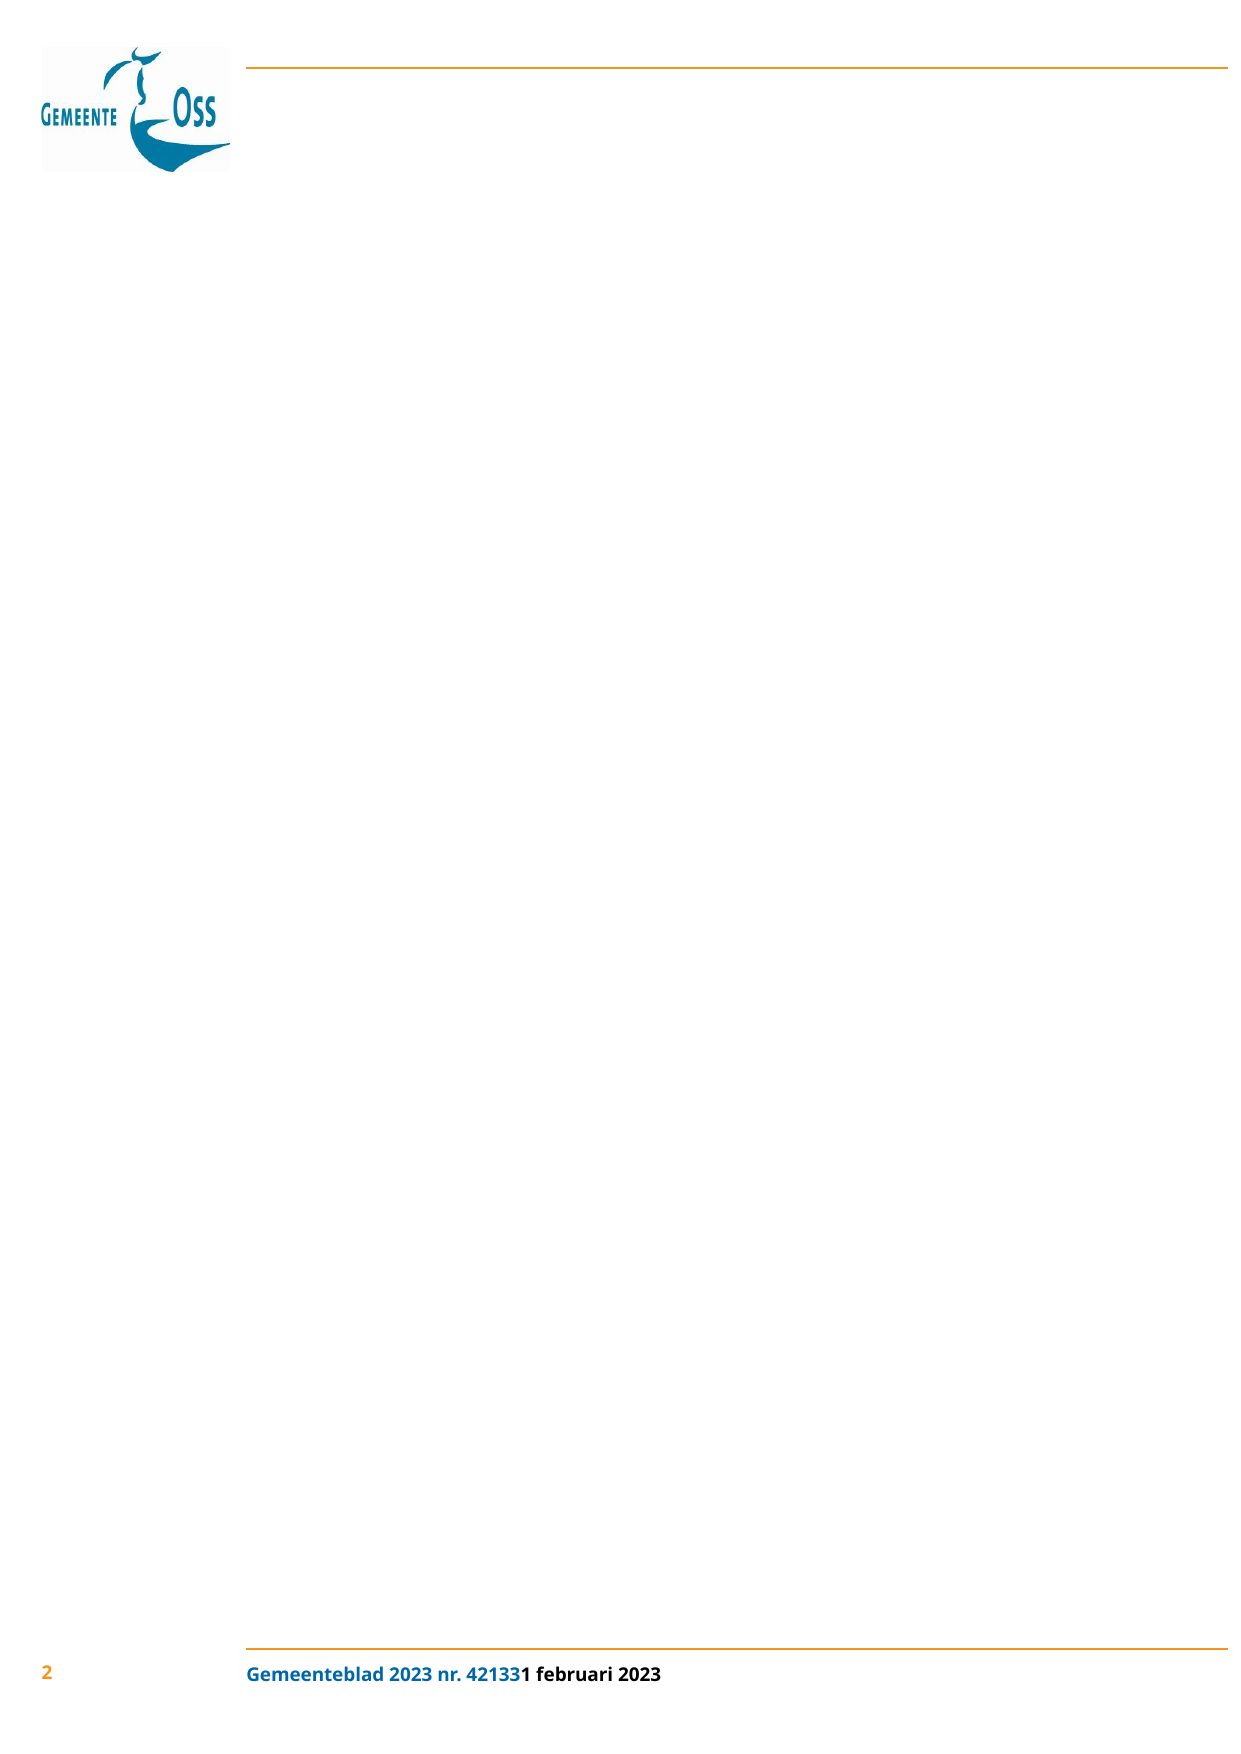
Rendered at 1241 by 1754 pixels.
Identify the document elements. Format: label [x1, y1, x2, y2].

picture [41, 47, 231, 172]
